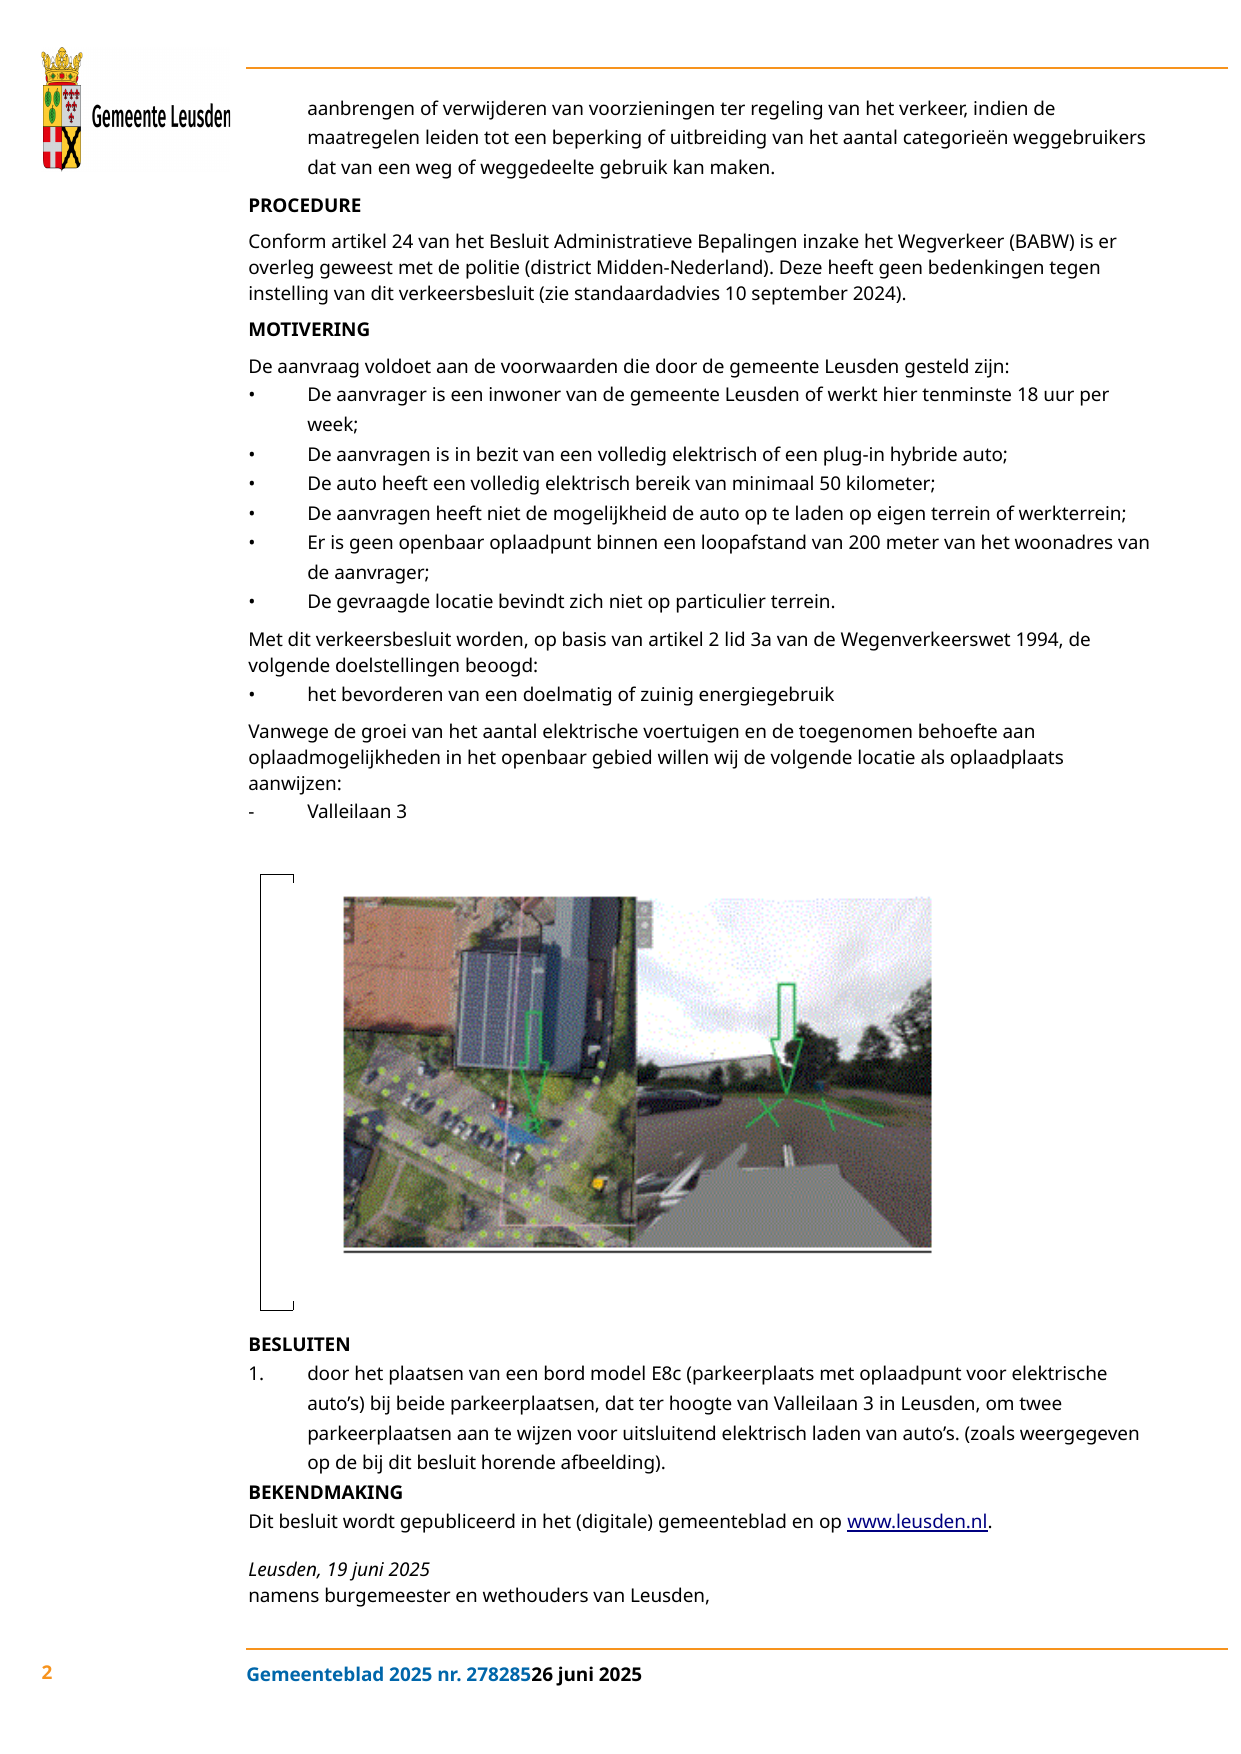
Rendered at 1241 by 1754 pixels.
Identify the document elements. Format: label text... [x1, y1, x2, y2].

text BEKENDMAKING [248, 1479, 1152, 1505]
text Conform artikel 24 van het Besluit Administratieve Bepalingen inzake het Wegverkeer (BABW) is er overleg geweest met de politie (district Midden-Nederland). Deze heeft geen bedenkingen tegen instelling van dit verkeersbesluit (zie standaardadvies 10 september 2024). [248, 228, 1152, 306]
list door het plaatsen van een bord model E8c (parkeerplaats met oplaadpunt voor elektrische auto’s) bij beide parkeerplaatsen, dat ter hoogte van Valleilaan 3 in Leusden, om twee parkeerplaatsen aan te wijzen voor uitsluitend elektrisch laden van auto’s. (zoals weergegeven op de bij dit besluit horende afbeelding). [248, 1361, 1152, 1475]
list het bevorderen van een doelmatig of zuinig energiegebruik [248, 681, 1152, 706]
text Vanwege de groei van het aantal elektrische voertuigen en de toegenomen behoefte aan oplaadmogelijkheden in het openbaar gebied willen wij de volgende locatie als oplaadplaats aanwijzen: [248, 719, 1152, 796]
list De aanvrager is een inwoner van de gemeente Leusden of werkt hier tenminste 18 uur per week; [248, 382, 1152, 437]
list De aanvragen heeft niet de mogelijkheid de auto op te laden op eigen terrein of werkterrein; [248, 500, 1152, 526]
picture [268, 883, 1155, 1301]
text PROCEDURE [248, 192, 1152, 218]
text Dit besluit wordt gepubliceerd in het (digitale) gemeenteblad en op www.leusden.nl. [248, 1508, 1152, 1534]
list De gevraagde locatie bevindt zich niet op particulier terrein. [248, 589, 1152, 614]
text namens burgemeester en wethouders van Leusden, [248, 1582, 1152, 1608]
text Met dit verkeersbesluit worden, op basis van artikel 2 lid 3a van de Wegenverkeerswet 1994, de volgende doelstellingen beoogd: [248, 627, 1152, 678]
text De aanvraag voldoet aan de voorwaarden die door de gemeente Leusden gesteld zijn: [248, 353, 1152, 379]
list aanbrengen of verwijderen van voorzieningen ter regeling van het verkeer, indien de maatregelen leiden tot een beperking of uitbreiding van het aantal categorieën weggebruikers dat van een weg of weggedeelte gebruik kan maken. [248, 95, 1152, 180]
picture [41, 47, 231, 172]
list Er is geen openbaar oplaadpunt binnen een loopafstand van 200 meter van het woonadres van de aanvrager; [248, 529, 1152, 585]
text BESLUITEN [248, 1331, 1152, 1357]
list De auto heeft een volledig elektrisch bereik van minimaal 50 kilometer; [248, 470, 1152, 496]
list Valleilaan 3 [248, 798, 1152, 824]
list De aanvragen is in bezit van een volledig elektrisch of een plug-in hybride auto; [248, 441, 1152, 467]
text MOTIVERING [248, 317, 1152, 342]
text Leusden, 19 juni 2025 [248, 1556, 1152, 1582]
